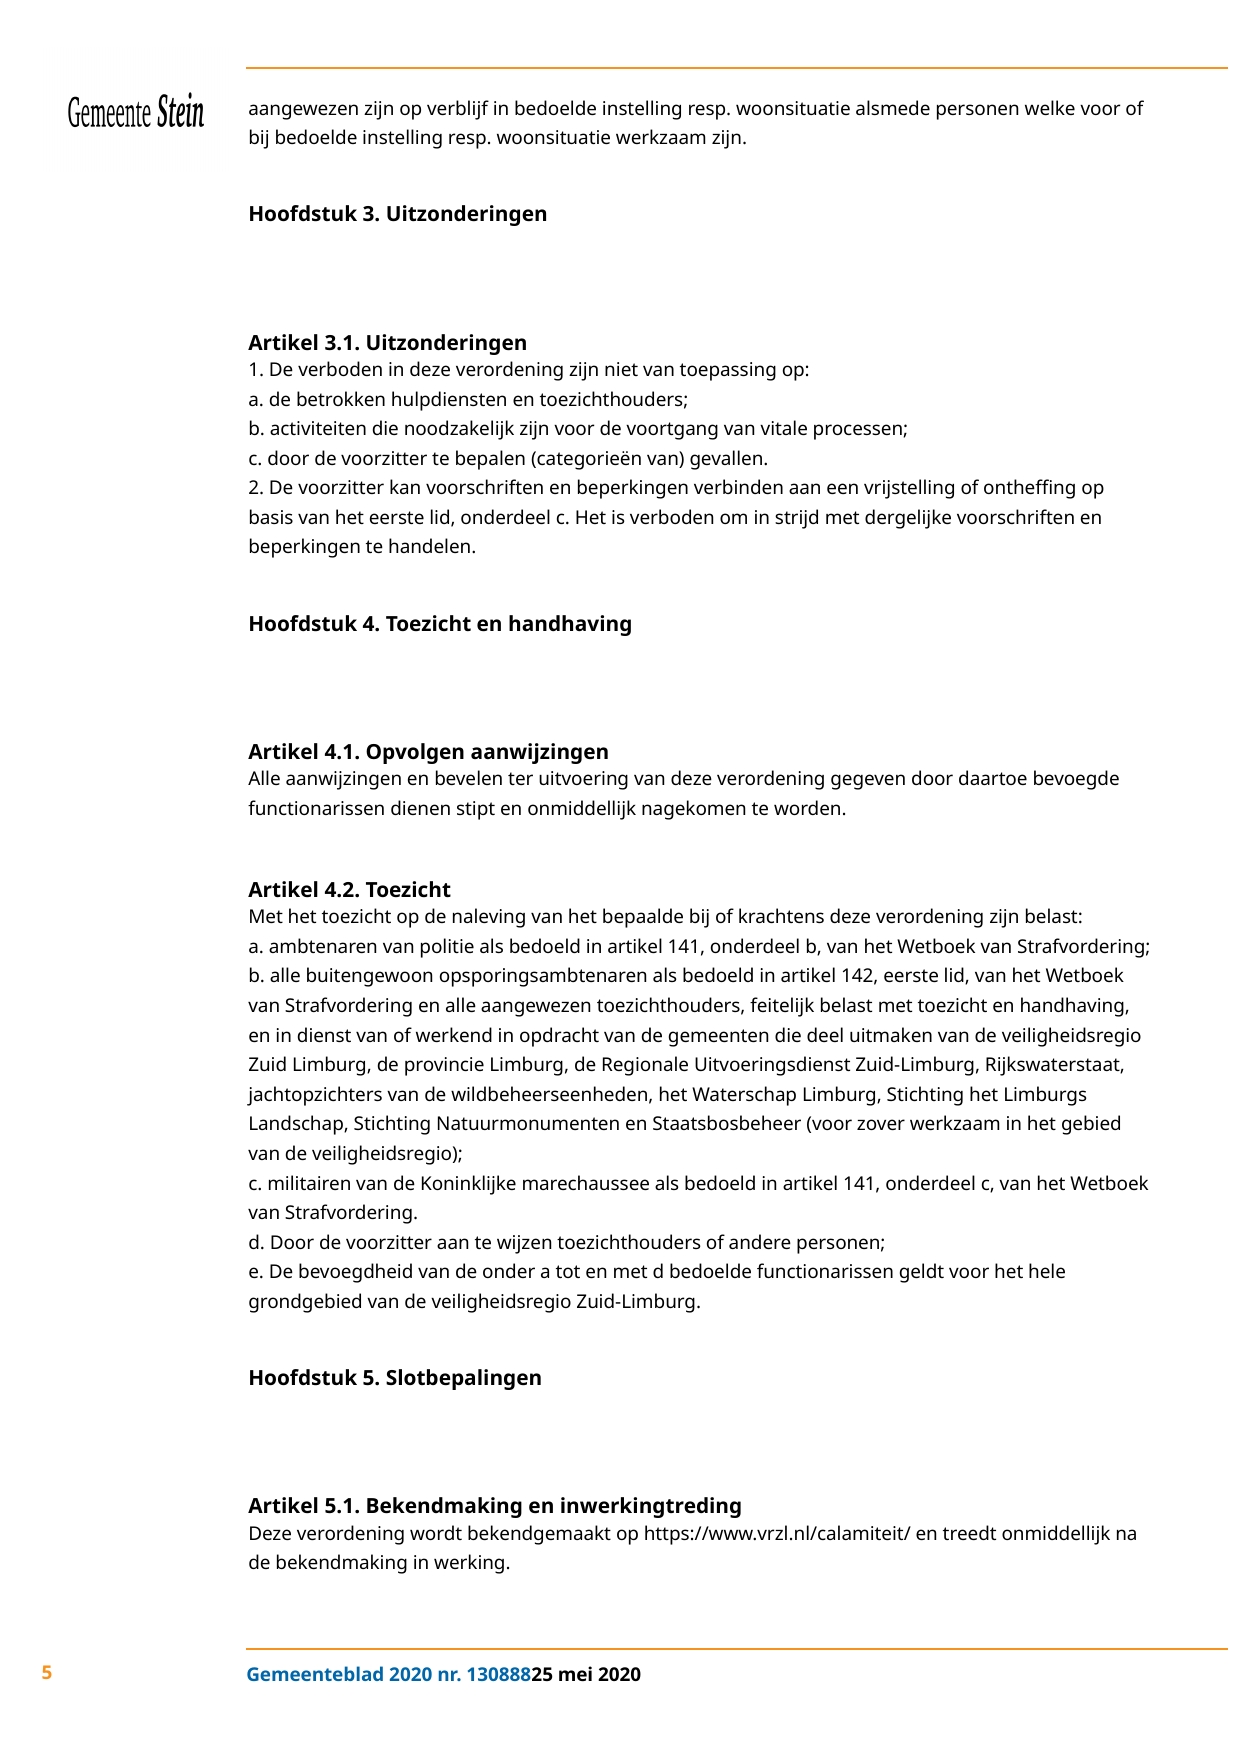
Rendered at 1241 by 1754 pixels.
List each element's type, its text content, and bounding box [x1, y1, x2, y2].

text Hoofdstuk 5. Slotbepalingen [248, 1363, 1152, 1392]
text b. activiteiten die noodzakelijk zijn voor de voortgang van vitale processen; [248, 415, 1152, 441]
text grondgebied van de veiligheidsregio Zuid-Limburg. [248, 1288, 1152, 1314]
text b. alle buitengewoon opsporingsambtenaren als bedoeld in artikel 142, eerste lid, van het Wetboek van Strafvordering en alle aangewezen toezichthouders, feitelijk belast met toezicht en handhaving, en in dienst van of werkend in opdracht van de gemeenten die deel uitmaken van de veiligheidsregio Zuid Limburg, de provincie Limburg, de Regionale Uitvoeringsdienst Zuid-Limburg, Rijkswaterstaat, jachtopzichters van de wildbeheerseenheden, het Waterschap Limburg, Stichting het Limburgs Landschap, Stichting Natuurmonumenten en Staatsbosbeheer (voor zover werkzaam in het gebied van de veiligheidsregio); [248, 963, 1152, 1166]
text Hoofdstuk 3. Uitzonderingen [248, 199, 1152, 228]
text c. militairen van de Koninklijke marechaussee als bedoeld in artikel 141, onderdeel c, van het Wetboek van Strafvordering. [248, 1170, 1152, 1225]
picture [41, 47, 231, 172]
text c. door de voorzitter te bepalen (categorieën van) gevallen. [248, 445, 1152, 471]
text Artikel 5.1. Bekendmaking en inwerkingtreding [248, 1491, 1152, 1520]
text aangewezen zijn op verblijf in bedoelde instelling resp. woonsituatie alsmede personen welke voor of bij bedoelde instelling resp. woonsituatie werkzaam zijn. [248, 95, 1152, 150]
text 2. De voorzitter kan voorschriften en beperkingen verbinden aan een vrijstelling of ontheffing op basis van het eerste lid, onderdeel c. Het is verboden om in strijd met dergelijke voorschriften en beperkingen te handelen. [248, 474, 1152, 559]
text Artikel 4.2. Toezicht [248, 875, 1152, 903]
text Artikel 4.1. Opvolgen aanwijzingen [248, 737, 1152, 765]
text Met het toezicht op de naleving van het bepaalde bij of krachtens deze verordening zijn belast: [248, 903, 1152, 929]
text a. ambtenaren van politie als bedoeld in artikel 141, onderdeel b, van het Wetboek van Strafvordering; [248, 933, 1152, 959]
text e. De bevoegdheid van de onder a tot en met d bedoelde functionarissen geldt voor het hele [248, 1258, 1152, 1284]
text Deze verordening wordt bekendgemaakt op https://www.vrzl.nl/calamiteit/ en treedt onmiddellijk na de bekendmaking in werking. [248, 1520, 1152, 1575]
text Alle aanwijzingen en bevelen ter uitvoering van deze verordening gegeven door daartoe bevoegde functionarissen dienen stipt en onmiddellijk nagekomen te worden. [248, 765, 1152, 821]
text 1. De verboden in deze verordening zijn niet van toepassing op: [248, 356, 1152, 382]
text d. Door de voorzitter aan te wijzen toezichthouders of andere personen; [248, 1229, 1152, 1254]
text Artikel 3.1. Uitzonderingen [248, 328, 1152, 356]
text a. de betrokken hulpdiensten en toezichthouders; [248, 386, 1152, 411]
text Hoofdstuk 4. Toezicht en handhaving [248, 609, 1152, 637]
